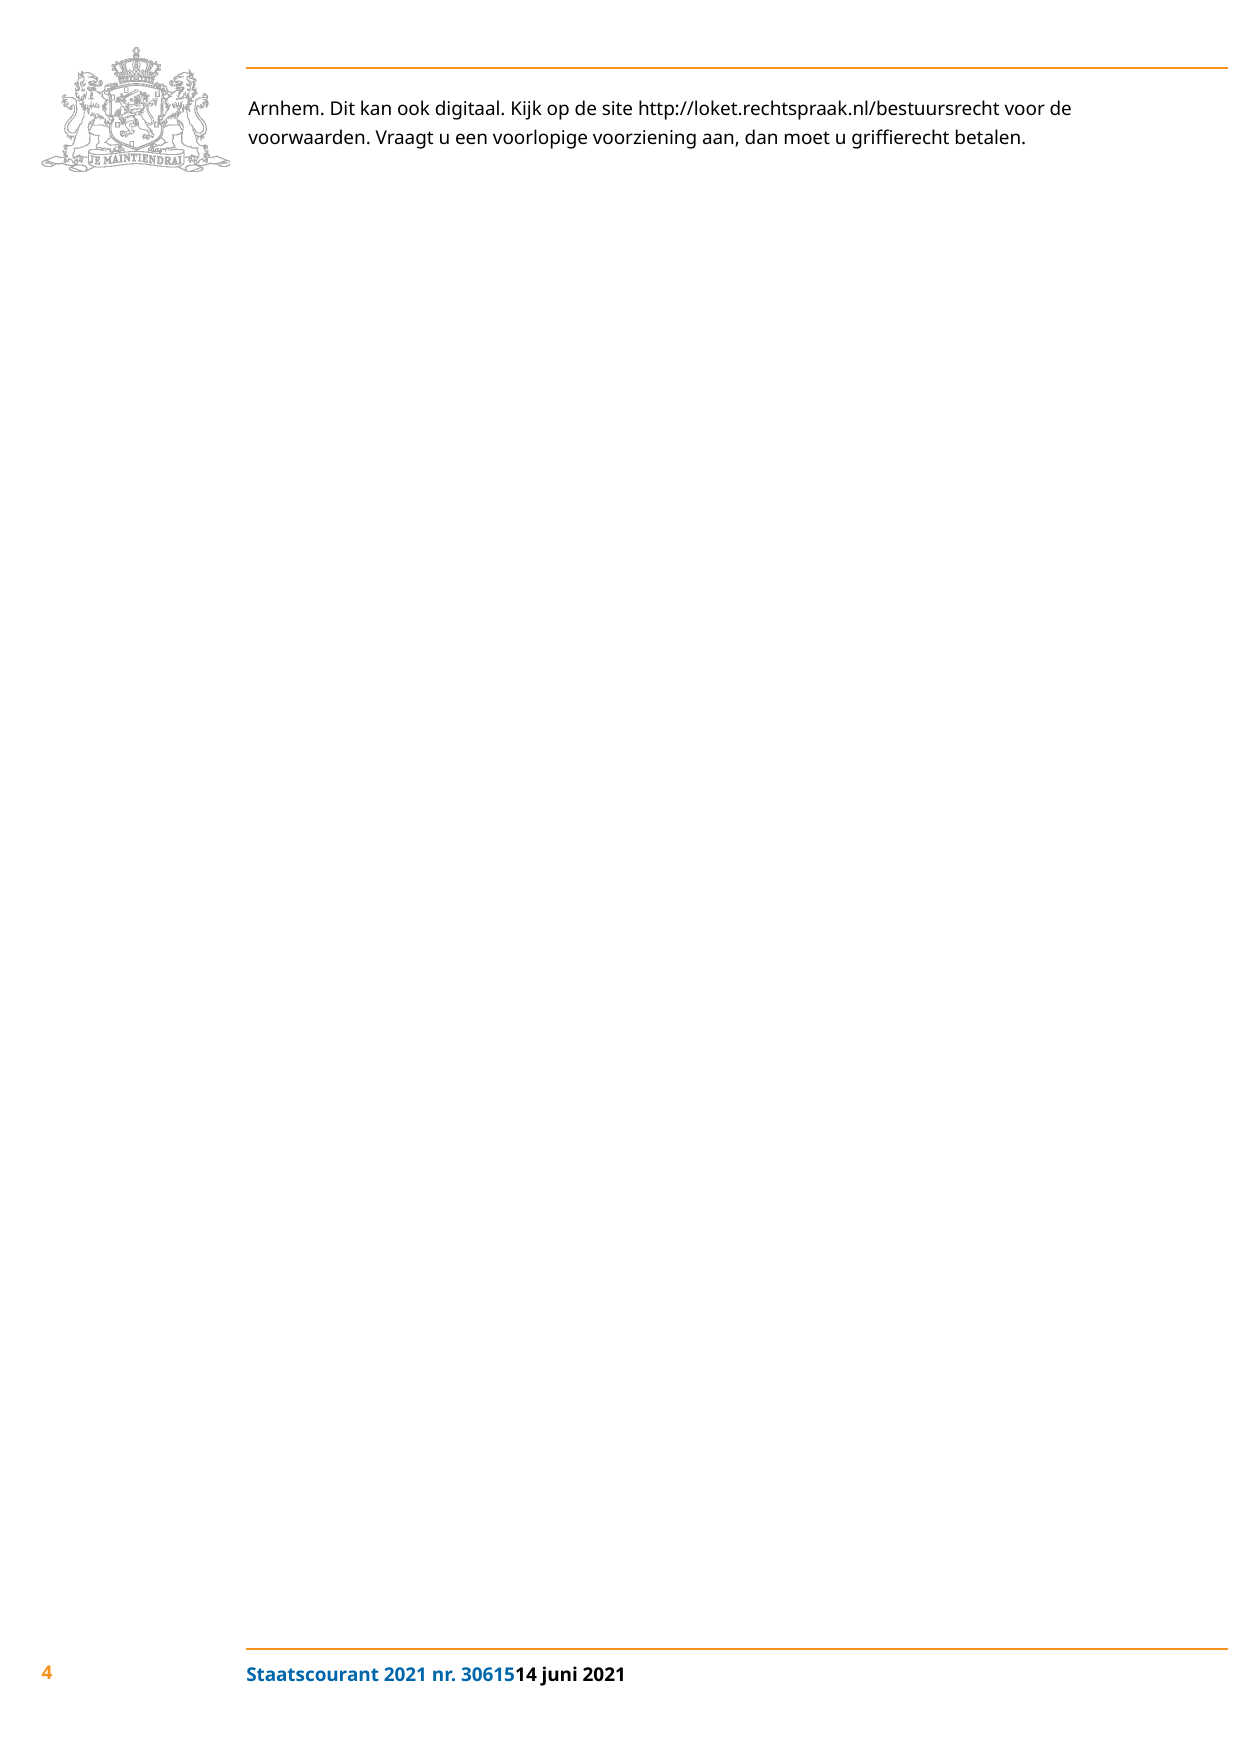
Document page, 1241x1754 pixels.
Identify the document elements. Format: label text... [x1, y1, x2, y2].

picture [41, 47, 231, 172]
text Arnhem. Dit kan ook digitaal. Kijk op de site http://loket.rechtspraak.nl/bestuursrecht voor de voorwaarden. Vraagt u een voorlopige voorziening aan, dan moet u griffierecht betalen. [248, 95, 1152, 150]
